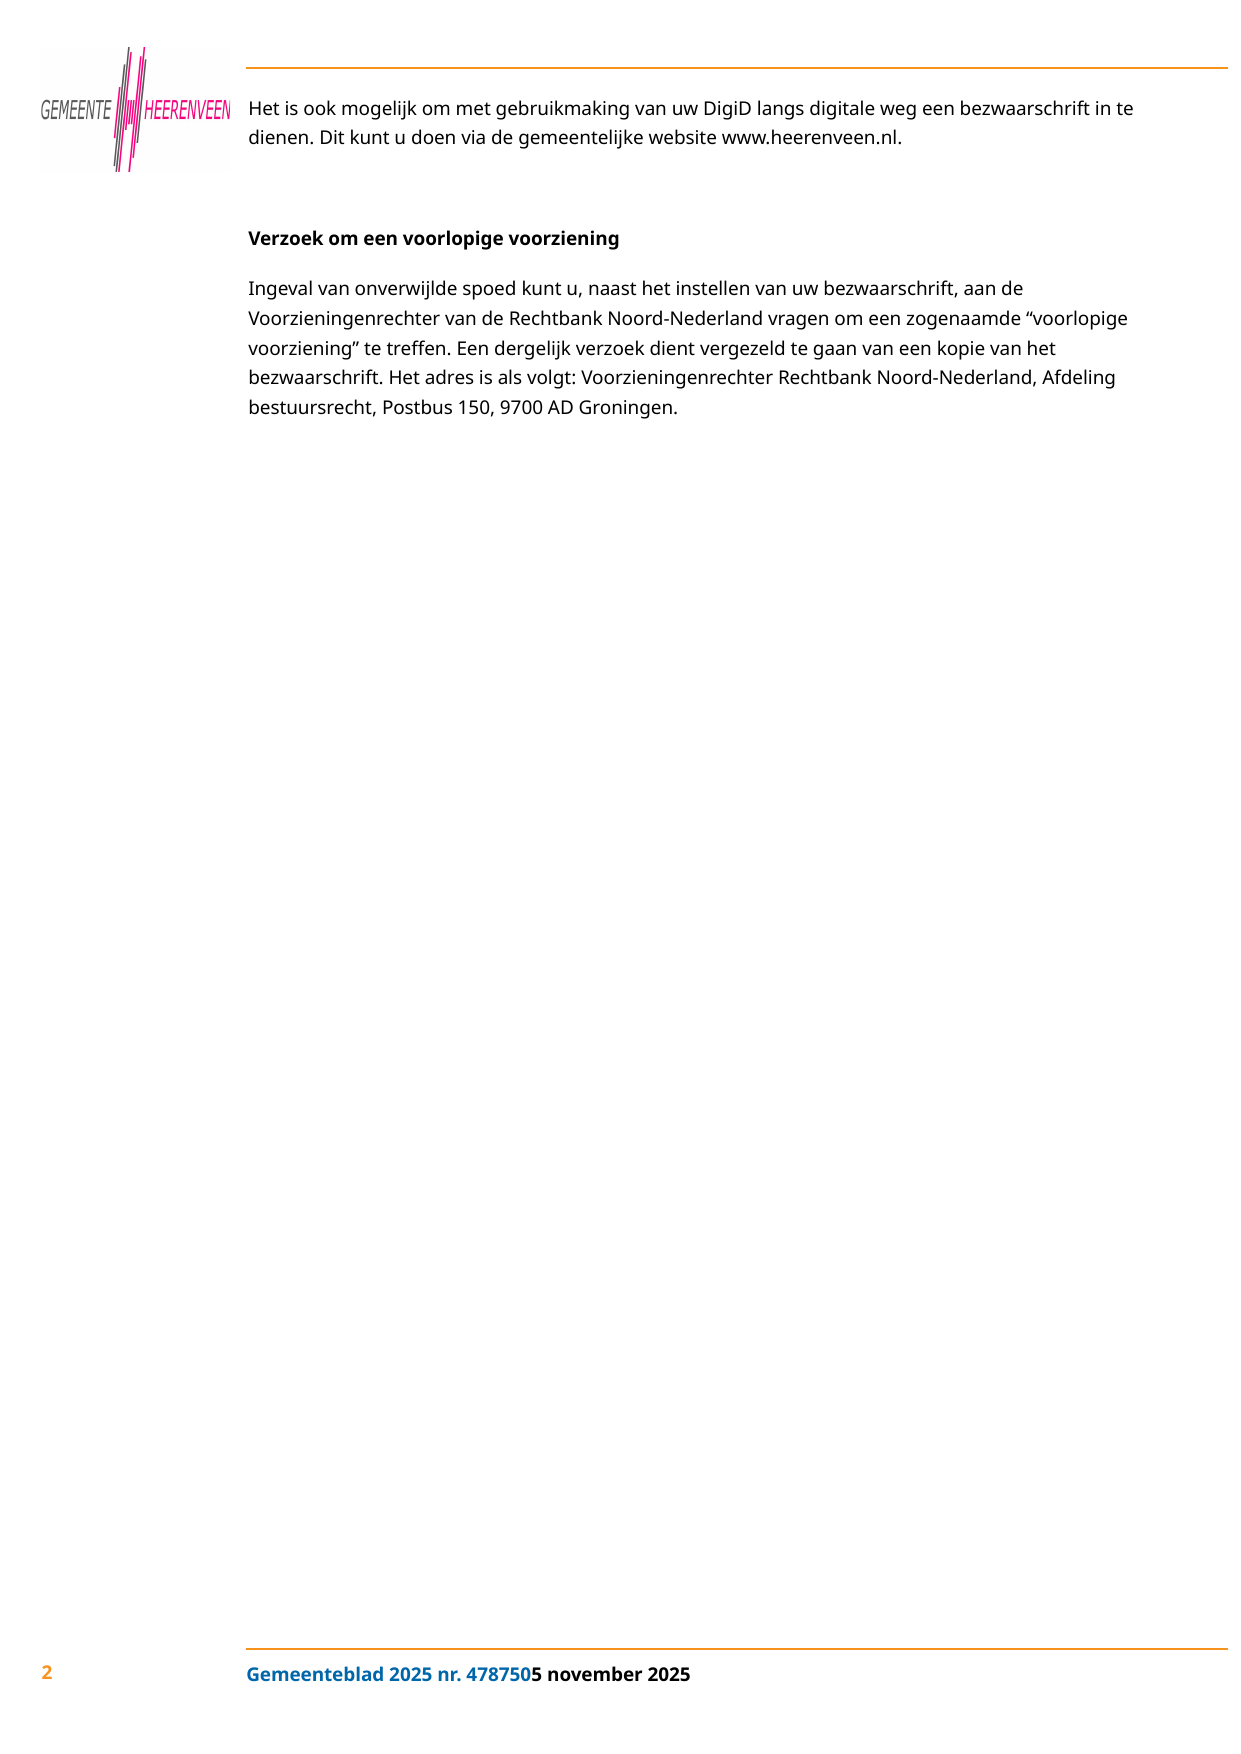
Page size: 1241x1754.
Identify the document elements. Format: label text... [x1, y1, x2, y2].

text Verzoek om een voorlopige voorziening [248, 225, 1152, 251]
text Ingeval van onverwijlde spoed kunt u, naast het instellen van uw bezwaarschrift, aan de Voorzieningenrechter van de Rechtbank Noord-Nederland vragen om een zogenaamde “voorlopige voorziening” te treffen. Een dergelijk verzoek dient vergezeld te gaan van een kopie van het bezwaarschrift. Het adres is als volgt: Voorzieningenrechter Rechtbank Noord-Nederland, Afdeling bestuursrecht, Postbus 150, 9700 AD Groningen. [248, 276, 1152, 420]
picture [41, 47, 231, 172]
text Het is ook mogelijk om met gebruikmaking van uw DigiD langs digitale weg een bezwaarschrift in te dienen. Dit kunt u doen via de gemeentelijke website www.heerenveen.nl. [248, 95, 1152, 150]
